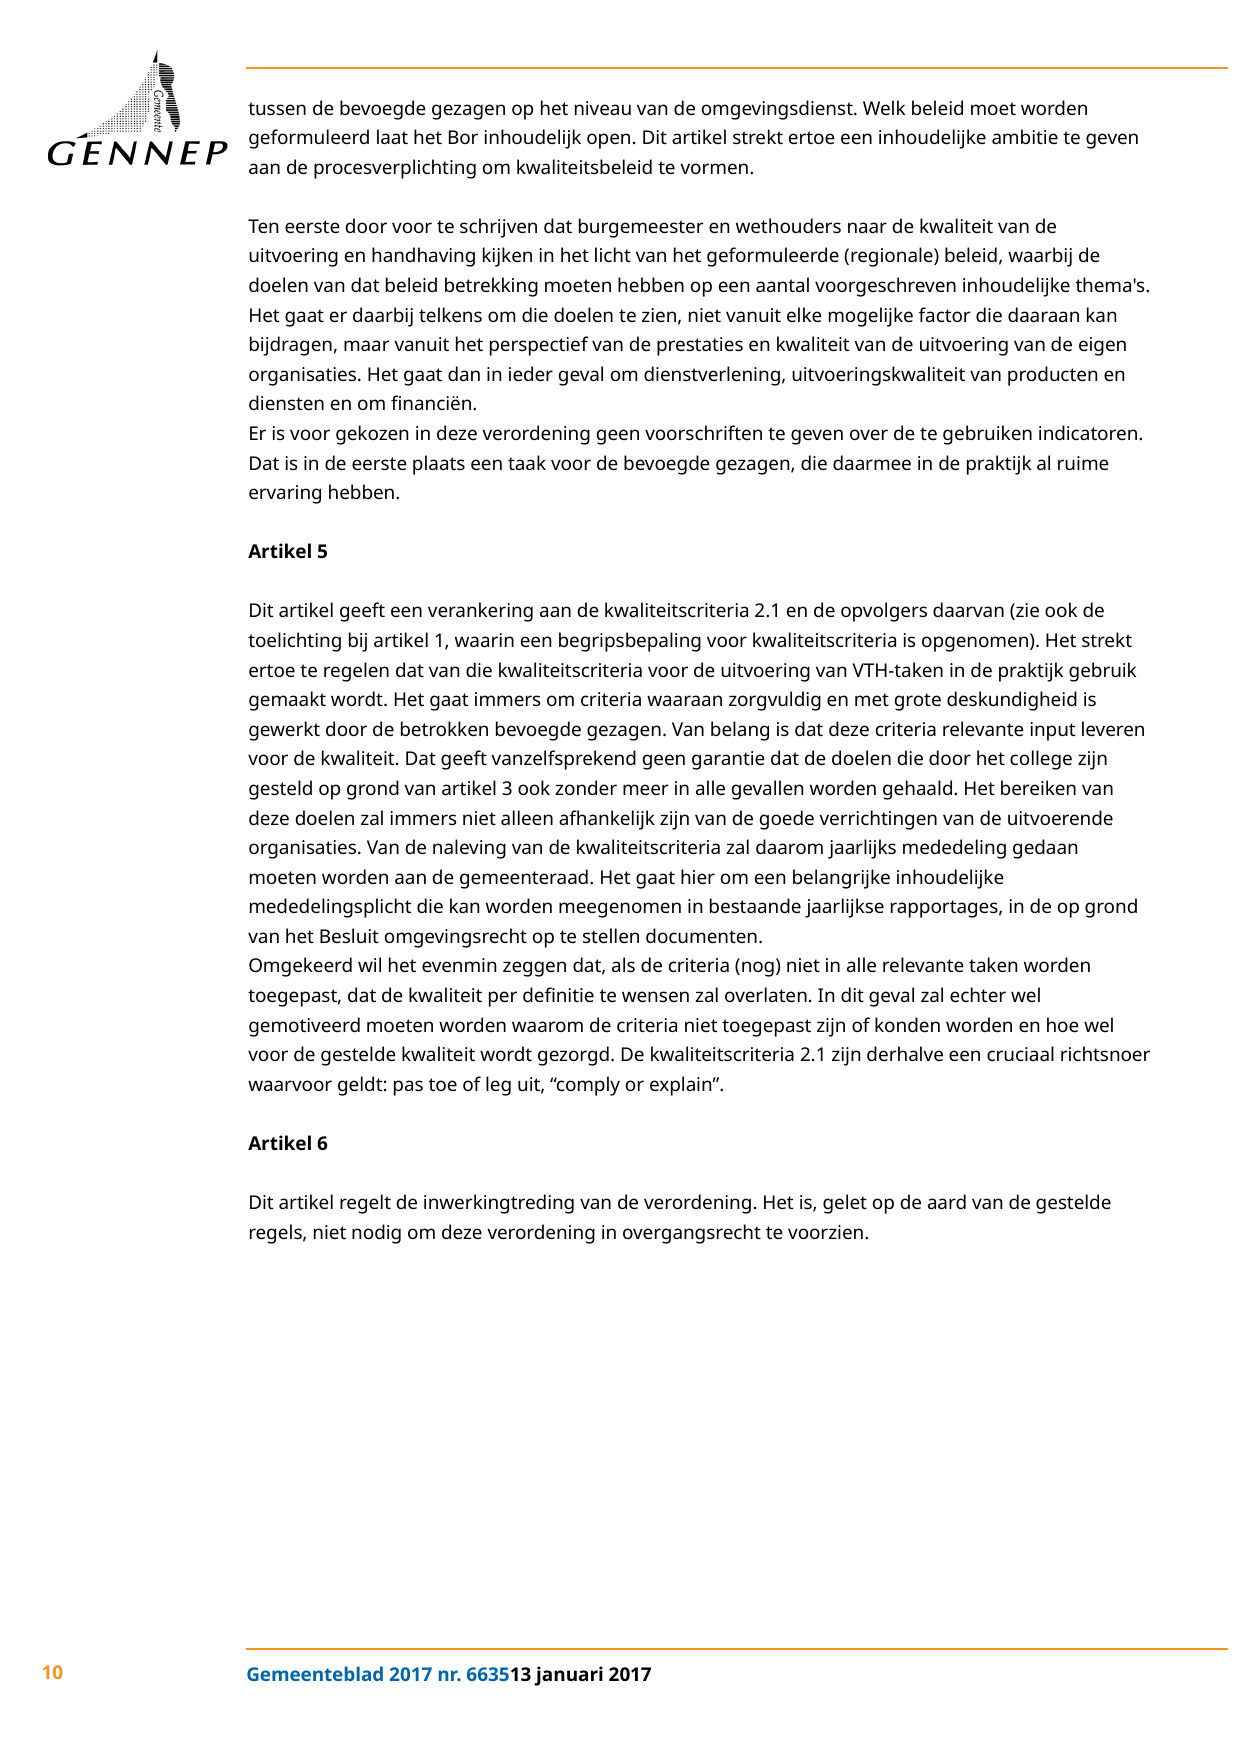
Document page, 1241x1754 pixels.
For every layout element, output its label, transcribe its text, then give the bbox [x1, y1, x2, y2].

text Er is voor gekozen in deze verordening geen voorschriften te geven over de te gebruiken indicatoren. Dat is in de eerste plaats een taak voor de bevoegde gezagen, die daarmee in de praktijk al ruime ervaring hebben. [248, 420, 1152, 505]
text Omgekeerd wil het evenmin zeggen dat, als de criteria (nog) niet in alle relevante taken worden toegepast, dat de kwaliteit per definitie te wensen zal overlaten. In dit geval zal echter wel gemotiveerd moeten worden waarom de criteria niet toegepast zijn of konden worden en hoe wel voor de gestelde kwaliteit wordt gezorgd. De kwaliteitscriteria 2.1 zijn derhalve een cruciaal richtsnoer waarvoor geldt: pas toe of leg uit, “comply or explain”. [248, 953, 1152, 1097]
picture [41, 47, 231, 172]
text tussen de bevoegde gezagen op het niveau van de omgevingsdienst. Welk beleid moet worden geformuleerd laat het Bor inhoudelijk open. Dit artikel strekt ertoe een inhoudelijke ambitie te geven aan de procesverplichting om kwaliteitsbeleid te vormen. [248, 95, 1152, 180]
text Artikel 6 [248, 1130, 1152, 1156]
text Ten eerste door voor te schrijven dat burgemeester en wethouders naar de kwaliteit van de uitvoering en handhaving kijken in het licht van het geformuleerde (regionale) beleid, waarbij de doelen van dat beleid betrekking moeten hebben op een aantal voorgeschreven inhoudelijke thema's. Het gaat er daarbij telkens om die doelen te zien, niet vanuit elke mogelijke factor die daaraan kan bijdragen, maar vanuit het perspectief van de prestaties en kwaliteit van de uitvoering van de eigen organisaties. Het gaat dan in ieder geval om dienstverlening, uitvoeringskwaliteit van producten en diensten en om financiën. [248, 213, 1152, 416]
text Artikel 5 [248, 538, 1152, 564]
text Dit artikel regelt de inwerkingtreding van de verordening. Het is, gelet op de aard van de gestelde regels, niet nodig om deze verordening in overgangsrecht te voorzien. [248, 1189, 1152, 1245]
text Dit artikel geeft een verankering aan de kwaliteitscriteria 2.1 en de opvolgers daarvan (zie ook de toelichting bij artikel 1, waarin een begripsbepaling voor kwaliteitscriteria is opgenomen). Het strekt ertoe te regelen dat van die kwaliteitscriteria voor de uitvoering van VTH-taken in de praktijk gebruik gemaakt wordt. Het gaat immers om criteria waaraan zorgvuldig en met grote deskundigheid is gewerkt door de betrokken bevoegde gezagen. Van belang is dat deze criteria relevante input leveren voor de kwaliteit. Dat geeft vanzelfsprekend geen garantie dat de doelen die door het college zijn gesteld op grond van artikel 3 ook zonder meer in alle gevallen worden gehaald. Het bereiken van deze doelen zal immers niet alleen afhankelijk zijn van de goede verrichtingen van de uitvoerende organisaties. Van de naleving van de kwaliteitscriteria zal daarom jaarlijks mededeling gedaan moeten worden aan de gemeenteraad. Het gaat hier om een belangrijke inhoudelijke mededelingsplicht die kan worden meegenomen in bestaande jaarlijkse rapportages, in de op grond van het Besluit omgevingsrecht op te stellen documenten. [248, 598, 1152, 949]
